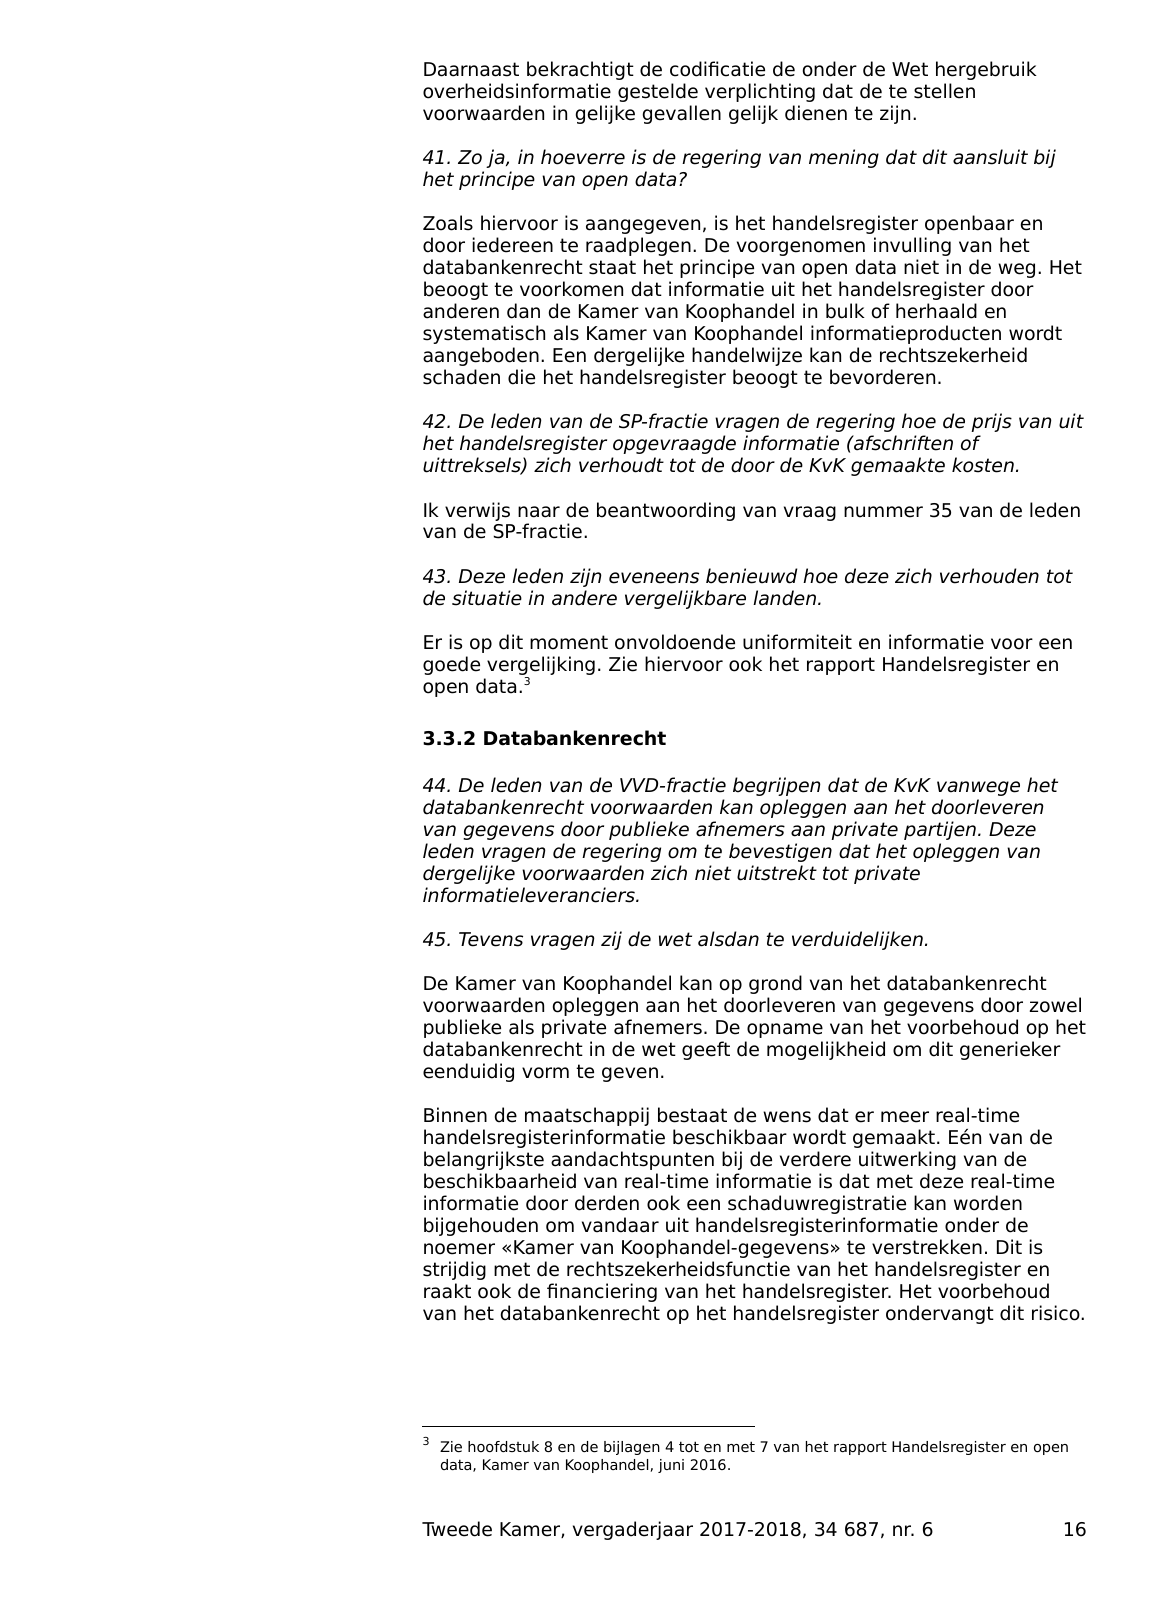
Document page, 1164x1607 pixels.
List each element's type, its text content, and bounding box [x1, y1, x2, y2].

text 43. Deze leden zijn eveneens benieuwd hoe deze zich verhouden tot de situatie in andere vergelijkbare landen. [422, 566, 1087, 609]
text 45. Tevens vragen zij de wet alsdan te verduidelijken. [422, 929, 1087, 951]
text Zie hoofdstuk 8 en de bijlagen 4 tot en met 7 van het rapport Handelsregister en open data, Kamer van Koophandel, juni 2016. [422, 1435, 1087, 1474]
text Er is op dit moment onvoldoende uniformiteit en informatie voor een goede vergelijking. Zie hiervoor ook het rapport Handelsregister en open data. [422, 632, 1087, 698]
text Binnen de maatschappij bestaat de wens dat er meer real-time handelsregisterinformatie beschikbaar wordt gemaakt. Eén van de belangrijkste aandachtspunten bij de verdere uitwerking van de beschikbaarheid van real-time informatie is dat met deze real-time informatie door derden ook een schaduwregistratie kan worden bijgehouden om vandaar uit handelsregisterinformatie onder de noemer «Kamer van Koophandel-gegevens» te verstrekken. Dit is strijdig met de rechtszekerheidsfunctie van het handelsregister en raakt ook de financiering van het handelsregister. Het voorbehoud van het databankenrecht op het handelsregister ondervangt dit risico. [422, 1105, 1087, 1325]
text Ik verwijs naar de beantwoording van vraag nummer 35 van de leden van de SP-fractie. [422, 499, 1087, 543]
text 41. Zo ja, in hoeverre is de regering van mening dat dit aansluit bij het principe van open data? [422, 147, 1087, 191]
text De Kamer van Koophandel kan op grond van het databankenrecht voorwaarden opleggen aan het doorleveren van gegevens door zowel publieke als private afnemers. De opname van het voorbehoud op het databankenrecht in de wet geeft de mogelijkheid om dit generieker eenduidig vorm te geven. [422, 973, 1087, 1083]
text Daarnaast bekrachtigt de codificatie de onder de Wet hergebruik overheidsinformatie gestelde verplichting dat de te stellen voorwaarden in gelijke gevallen gelijk dienen te zijn. [422, 59, 1087, 125]
text 42. De leden van de SP-fractie vragen de regering hoe de prijs van uit het handelsregister opgevraagde informatie (afschriften of uittreksels) zich verhoudt tot de door de KvK gemaakte kosten. [422, 411, 1087, 477]
text Zoals hiervoor is aangegeven, is het handelsregister openbaar en door iedereen te raadplegen. De voorgenomen invulling van het databankenrecht staat het principe van open data niet in de weg. Het beoogt te voorkomen dat informatie uit het handelsregister door anderen dan de Kamer van Koophandel in bulk of herhaald en systematisch als Kamer van Koophandel informatieproducten wordt aangeboden. Een dergelijke handelwijze kan de rechtszekerheid schaden die het handelsregister beoogt te bevorderen. [422, 213, 1087, 389]
subtitle 3.3.2 Databankenrecht [422, 728, 1087, 750]
text 44. De leden van de VVD-fractie begrijpen dat de KvK vanwege het databankenrecht voorwaarden kan opleggen aan het doorleveren van gegevens door publieke afnemers aan private partijen. Deze leden vragen de regering om te bevestigen dat het opleggen van dergelijke voorwaarden zich niet uitstrekt tot private informatieleveranciers. [422, 775, 1087, 907]
